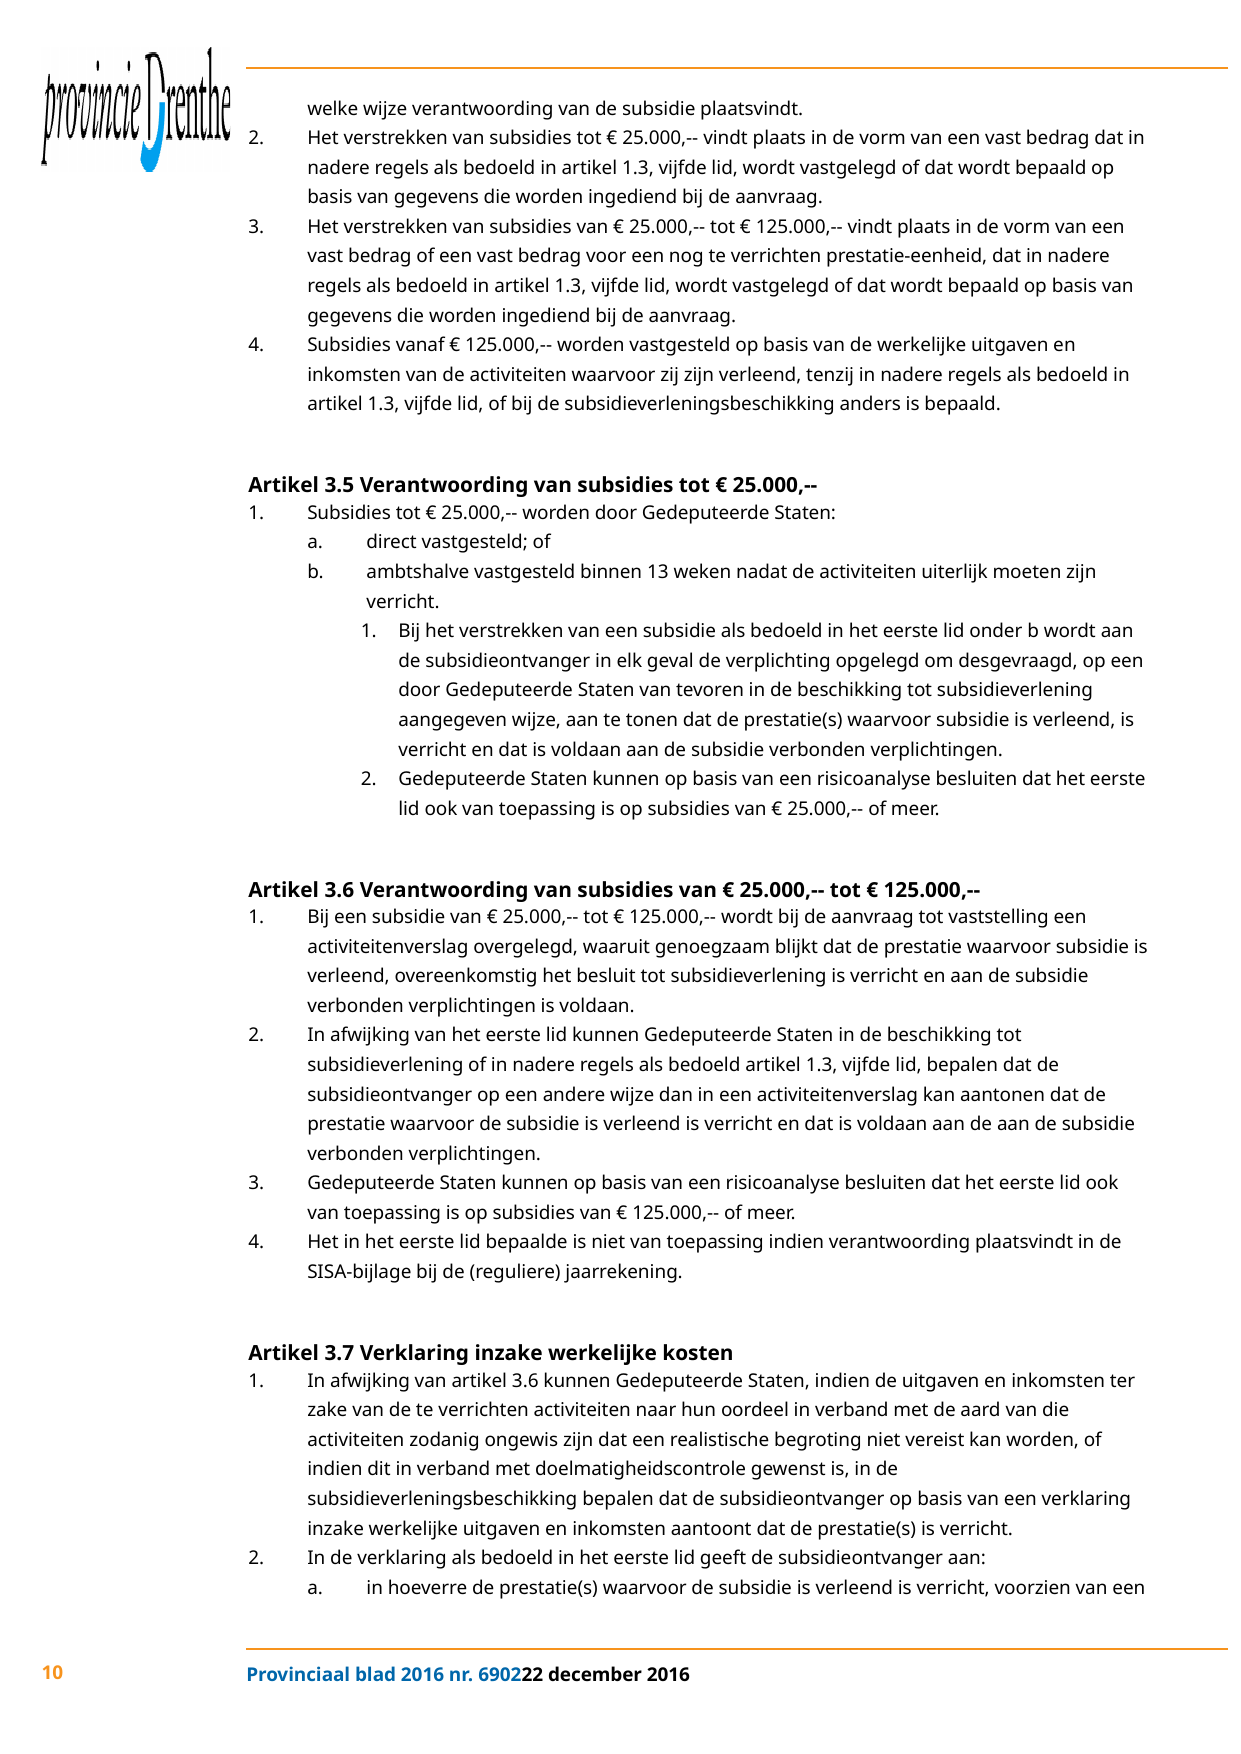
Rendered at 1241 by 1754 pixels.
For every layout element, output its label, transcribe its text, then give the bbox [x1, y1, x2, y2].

list Het verstrekken van subsidies tot € 25.000,-- vindt plaats in de vorm van een vast bedrag dat in nadere regels als bedoeld in artikel 1.3, vijfde lid, wordt vastgelegd of dat wordt bepaald op basis van gegevens die worden ingediend bij de aanvraag. [248, 124, 1152, 209]
list welke wijze verantwoording van de subsidie plaatsvindt. [248, 95, 1152, 121]
list Bij een subsidie van € 25.000,-- tot € 125.000,-- wordt bij de aanvraag tot vaststelling een activiteitenverslag overgelegd, waaruit genoegzaam blijkt dat de prestatie waarvoor subsidie is verleend, overeenkomstig het besluit tot subsidieverlening is verricht en aan de subsidie verbonden verplichtingen is voldaan. [248, 903, 1152, 1018]
list Het verstrekken van subsidies van € 25.000,-- tot € 125.000,-- vindt plaats in de vorm van een vast bedrag of een vast bedrag voor een nog te verrichten prestatie-eenheid, dat in nadere regels als bedoeld in artikel 1.3, vijfde lid, wordt vastgelegd of dat wordt bepaald op basis van gegevens die worden ingediend bij de aanvraag. [248, 213, 1152, 328]
text Artikel 3.7 Verklaring inzake werkelijke kosten [248, 1338, 1152, 1367]
list Bij het verstrekken van een subsidie als bedoeld in het eerste lid onder b wordt aan de subsidieontvanger in elk geval de verplichting opgelegd om desgevraagd, op een door Gedeputeerde Staten van tevoren in de beschikking tot subsidieverlening aangegeven wijze, aan te tonen dat de prestatie(s) waarvoor subsidie is verleend, is verricht en dat is voldaan aan de subsidie verbonden verplichtingen. [361, 617, 1152, 761]
list Het in het eerste lid bepaalde is niet van toepassing indien verantwoording plaatsvindt in de SISA-bijlage bij de (reguliere) jaarrekening. [248, 1229, 1152, 1284]
list In afwijking van het eerste lid kunnen Gedeputeerde Staten in de beschikking tot subsidieverlening of in nadere regels als bedoeld artikel 1.3, vijfde lid, bepalen dat de subsidieontvanger op een andere wijze dan in een activiteitenverslag kan aantonen dat de prestatie waarvoor de subsidie is verleend is verricht en dat is voldaan aan de aan de subsidie verbonden verplichtingen. [248, 1022, 1152, 1166]
picture [41, 47, 231, 172]
list Subsidies tot € 25.000,-- worden door Gedeputeerde Staten: [248, 499, 1152, 525]
list Subsidies vanaf € 125.000,-- worden vastgesteld op basis van de werkelijke uitgaven en inkomsten van de activiteiten waarvoor zij zijn verleend, tenzij in nadere regels als bedoeld in artikel 1.3, vijfde lid, of bij de subsidieverleningsbeschikking anders is bepaald. [248, 331, 1152, 416]
list Gedeputeerde Staten kunnen op basis van een risicoanalyse besluiten dat het eerste lid ook van toepassing is op subsidies van € 125.000,-- of meer. [248, 1169, 1152, 1225]
list Gedeputeerde Staten kunnen op basis van een risicoanalyse besluiten dat het eerste lid ook van toepassing is op subsidies van € 25.000,-- of meer. [361, 765, 1152, 821]
text Artikel 3.6 Verantwoording van subsidies van € 25.000,-- tot € 125.000,-- [248, 875, 1152, 903]
list In afwijking van artikel 3.6 kunnen Gedeputeerde Staten, indien de uitgaven en inkomsten ter zake van de te verrichten activiteiten naar hun oordeel in verband met de aard van die activiteiten zodanig ongewis zijn dat een realistische begroting niet vereist kan worden, of indien dit in verband met doelmatigheidscontrole gewenst is, in de subsidieverleningsbeschikking bepalen dat de subsidieontvanger op basis van een verklaring inzake werkelijke uitgaven en inkomsten aantoont dat de prestatie(s) is verricht. [248, 1367, 1152, 1540]
list In de verklaring als bedoeld in het eerste lid geeft de subsidieontvanger aan: [248, 1544, 1152, 1570]
list in hoeverre de prestatie(s) waarvoor de subsidie is verleend is verricht, voorzien van een [307, 1574, 1152, 1599]
text Artikel 3.5 Verantwoording van subsidies tot € 25.000,-- [248, 471, 1152, 499]
list direct vastgesteld; of [307, 529, 1152, 554]
list ambtshalve vastgesteld binnen 13 weken nadat de activiteiten uiterlijk moeten zijn verricht. [307, 558, 1152, 613]
